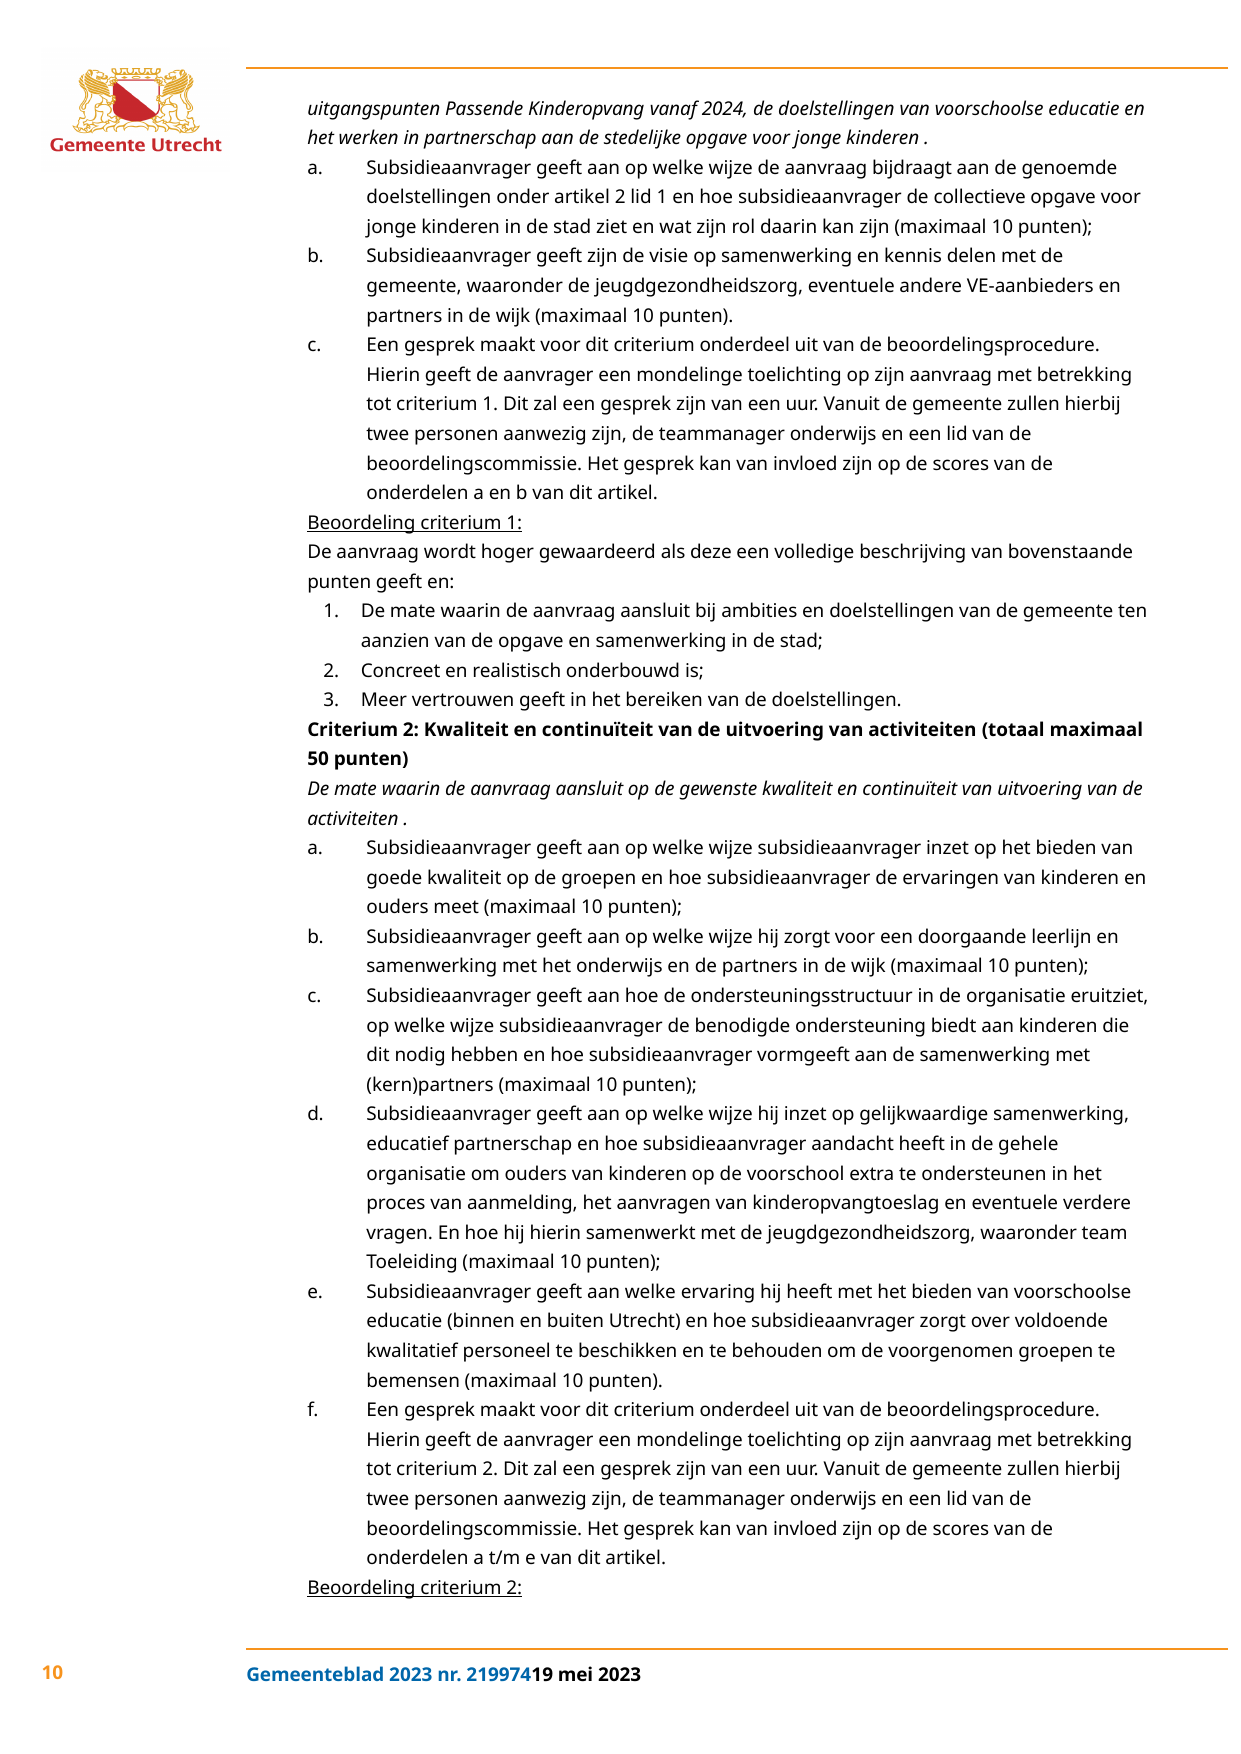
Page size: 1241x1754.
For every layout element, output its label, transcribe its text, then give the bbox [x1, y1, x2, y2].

list Criterium 2: Kwaliteit en continuïteit van de uitvoering van activiteiten (totaal maximaal 50 punten) [248, 716, 1152, 771]
list Concreet en realistisch onderbouwd is; [323, 657, 1152, 683]
list Een gesprek maakt voor dit criterium onderdeel uit van de beoordelingsprocedure. Hierin geeft de aanvrager een mondelinge toelichting op zijn aanvraag met betrekking tot criterium 1. Dit zal een gesprek zijn van een uur. Vanuit de gemeente zullen hierbij twee personen aanwezig zijn, de teammanager onderwijs en een lid van de beoordelingscommissie. Het gesprek kan van invloed zijn op de scores van de onderdelen a en b van dit artikel. [307, 331, 1152, 505]
list uitgangspunten Passende Kinderopvang vanaf 2024, de doelstellingen van voorschoolse educatie en het werken in partnerschap aan de stedelijke opgave voor jonge kinderen . [248, 95, 1152, 150]
list Subsidieaanvrager geeft aan hoe de ondersteuningsstructuur in de organisatie eruitziet, op welke wijze subsidieaanvrager de benodigde ondersteuning biedt aan kinderen die dit nodig hebben en hoe subsidieaanvrager vormgeeft aan de samenwerking met (kern)partners (maximaal 10 punten); [307, 982, 1152, 1097]
list De mate waarin de aanvraag aansluit bij ambities en doelstellingen van de gemeente ten aanzien van de opgave en samenwerking in de stad; [323, 598, 1152, 653]
list Subsidieaanvrager geeft aan op welke wijze hij zorgt voor een doorgaande leerlijn en samenwerking met het onderwijs en de partners in de wijk (maximaal 10 punten); [307, 923, 1152, 978]
list Beoordeling criterium 1: [248, 509, 1152, 535]
list Subsidieaanvrager geeft aan welke ervaring hij heeft met het bieden van voorschoolse educatie (binnen en buiten Utrecht) en hoe subsidieaanvrager zorgt over voldoende kwalitatief personeel te beschikken en te behouden om de voorgenomen groepen te bemensen (maximaal 10 punten). [307, 1278, 1152, 1393]
list Subsidieaanvrager geeft aan op welke wijze hij inzet op gelijkwaardige samenwerking, educatief partnerschap en hoe subsidieaanvrager aandacht heeft in de gehele organisatie om ouders van kinderen op de voorschool extra te ondersteunen in het proces van aanmelding, het aanvragen van kinderopvangtoeslag en eventuele verdere vragen. En hoe hij hierin samenwerkt met de jeugdgezondheidszorg, waaronder team Toeleiding (maximaal 10 punten); [307, 1101, 1152, 1274]
picture [41, 47, 231, 172]
list Meer vertrouwen geeft in het bereiken van de doelstellingen. [323, 686, 1152, 712]
list De aanvraag wordt hoger gewaardeerd als deze een volledige beschrijving van bovenstaande punten geeft en: [248, 538, 1152, 594]
list De mate waarin de aanvraag aansluit op de gewenste kwaliteit en continuïteit van uitvoering van de activiteiten . [248, 775, 1152, 831]
list Beoordeling criterium 2: [248, 1574, 1152, 1600]
list Subsidieaanvrager geeft zijn de visie op samenwerking en kennis delen met de gemeente, waaronder de jeugdgezondheidszorg, eventuele andere VE-aanbieders en partners in de wijk (maximaal 10 punten). [307, 243, 1152, 328]
list Subsidieaanvrager geeft aan op welke wijze subsidieaanvrager inzet op het bieden van goede kwaliteit op de groepen en hoe subsidieaanvrager de ervaringen van kinderen en ouders meet (maximaal 10 punten); [307, 834, 1152, 919]
list Een gesprek maakt voor dit criterium onderdeel uit van de beoordelingsprocedure. Hierin geeft de aanvrager een mondelinge toelichting op zijn aanvraag met betrekking tot criterium 2. Dit zal een gesprek zijn van een uur. Vanuit de gemeente zullen hierbij twee personen aanwezig zijn, de teammanager onderwijs en een lid van de beoordelingscommissie. Het gesprek kan van invloed zijn op de scores van de onderdelen a t/m e van dit artikel. [307, 1396, 1152, 1570]
list Subsidieaanvrager geeft aan op welke wijze de aanvraag bijdraagt aan de genoemde doelstellingen onder artikel 2 lid 1 en hoe subsidieaanvrager de collectieve opgave voor jonge kinderen in de stad ziet en wat zijn rol daarin kan zijn (maximaal 10 punten); [307, 154, 1152, 239]
